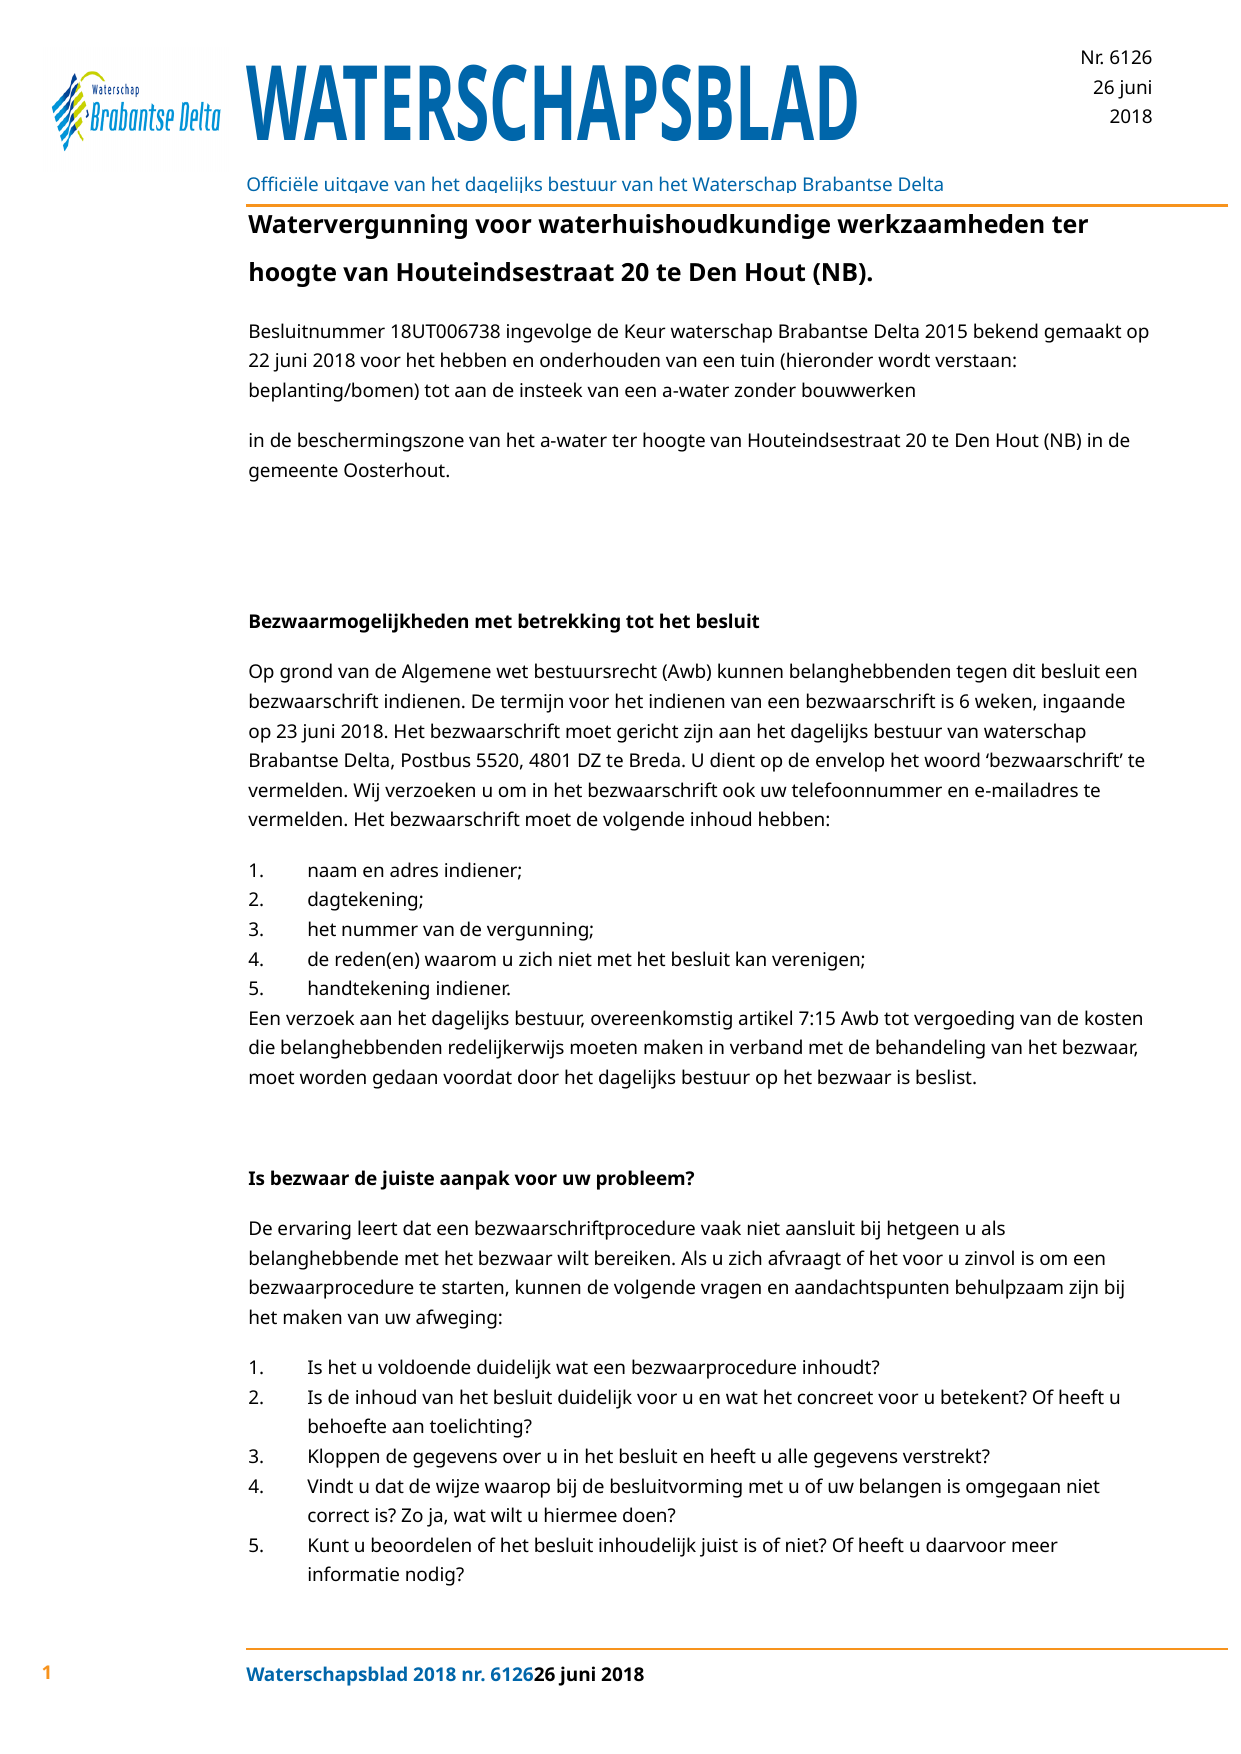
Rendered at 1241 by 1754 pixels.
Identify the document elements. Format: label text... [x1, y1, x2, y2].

list het nummer van de vergunning; [248, 916, 1152, 942]
list de reden(en) waarom u zich niet met het besluit kan verenigen; [248, 946, 1152, 972]
text Op grond van de Algemene wet bestuursrecht (Awb) kunnen belanghebbenden tegen dit besluit een bezwaarschrift indienen. De termijn voor het indienen van een bezwaarschrift is 6 weken, ingaande op 23 juni 2018. Het bezwaarschrift moet gericht zijn aan het dagelijks bestuur van waterschap Brabantse Delta, Postbus 5520, 4801 DZ te Breda. U dient op de envelop het woord ‘bezwaarschrift’ te vermelden. Wij verzoeken u om in het bezwaarschrift ook uw telefoonnummer en e‑mailadres te vermelden. Het bezwaarschrift moet de volgende inhoud hebben: [248, 659, 1152, 832]
text De ervaring leert dat een bezwaarschriftprocedure vaak niet aansluit bij hetgeen u als belanghebbende met het bezwaar wilt bereiken. Als u zich afvraagt of het voor u zinvol is om een bezwaarprocedure te starten, kunnen de volgende vragen en aandachtspunten behulpzaam zijn bij het maken van uw afweging: [248, 1215, 1152, 1330]
list Is het u voldoende duidelijk wat een bezwaarprocedure inhoudt? [248, 1354, 1152, 1380]
text Watervergunning voor waterhuishoudkundige werkzaamheden ter hoogte van Houteindsestraat 20 te Den Hout (NB). [248, 207, 1152, 288]
text Een verzoek aan het dagelijks bestuur, overeenkomstig artikel 7:15 Awb tot vergoeding van de kosten die belanghebbenden redelijkerwijs moeten maken in verband met de behandeling van het bezwaar, moet worden gedaan voordat door het dagelijks bestuur op het bezwaar is beslist. [248, 1005, 1152, 1090]
list dagtekening; [248, 887, 1152, 912]
text in de beschermingszone van het a-water ter hoogte van Houteindsestraat 20 te Den Hout (NB) in de gemeente Oosterhout. [248, 427, 1152, 483]
list naam en adres indiener; [248, 857, 1152, 883]
list Is de inhoud van het besluit duidelijk voor u en wat het concreet voor u betekent? Of heeft u behoefte aan toelichting? [248, 1384, 1152, 1439]
text Bezwaarmogelijkheden met betrekking tot het besluit [248, 608, 1152, 634]
list Vindt u dat de wijze waarop bij de besluitvorming met u of uw belangen is omgegaan niet correct is? Zo ja, wat wilt u hiermee doen? [248, 1473, 1152, 1528]
list Kloppen de gegevens over u in het besluit en heeft u alle gegevens verstrekt? [248, 1443, 1152, 1469]
text Is bezwaar de juiste aanpak voor uw probleem? [248, 1165, 1152, 1191]
text Besluitnummer 18UT006738 ingevolge de Keur waterschap Brabantse Delta 2015 bekend gemaakt op 22 juni 2018 voor het hebben en onderhouden van een tuin (hieronder wordt verstaan: beplanting/bomen) tot aan de insteek van een a-water zonder bouwwerken [248, 318, 1152, 403]
picture [41, 47, 231, 172]
list Kunt u beoordelen of het besluit inhoudelijk juist is of niet? Of heeft u daarvoor meer informatie nodig? [248, 1532, 1152, 1587]
list handtekening indiener. [248, 975, 1152, 1001]
